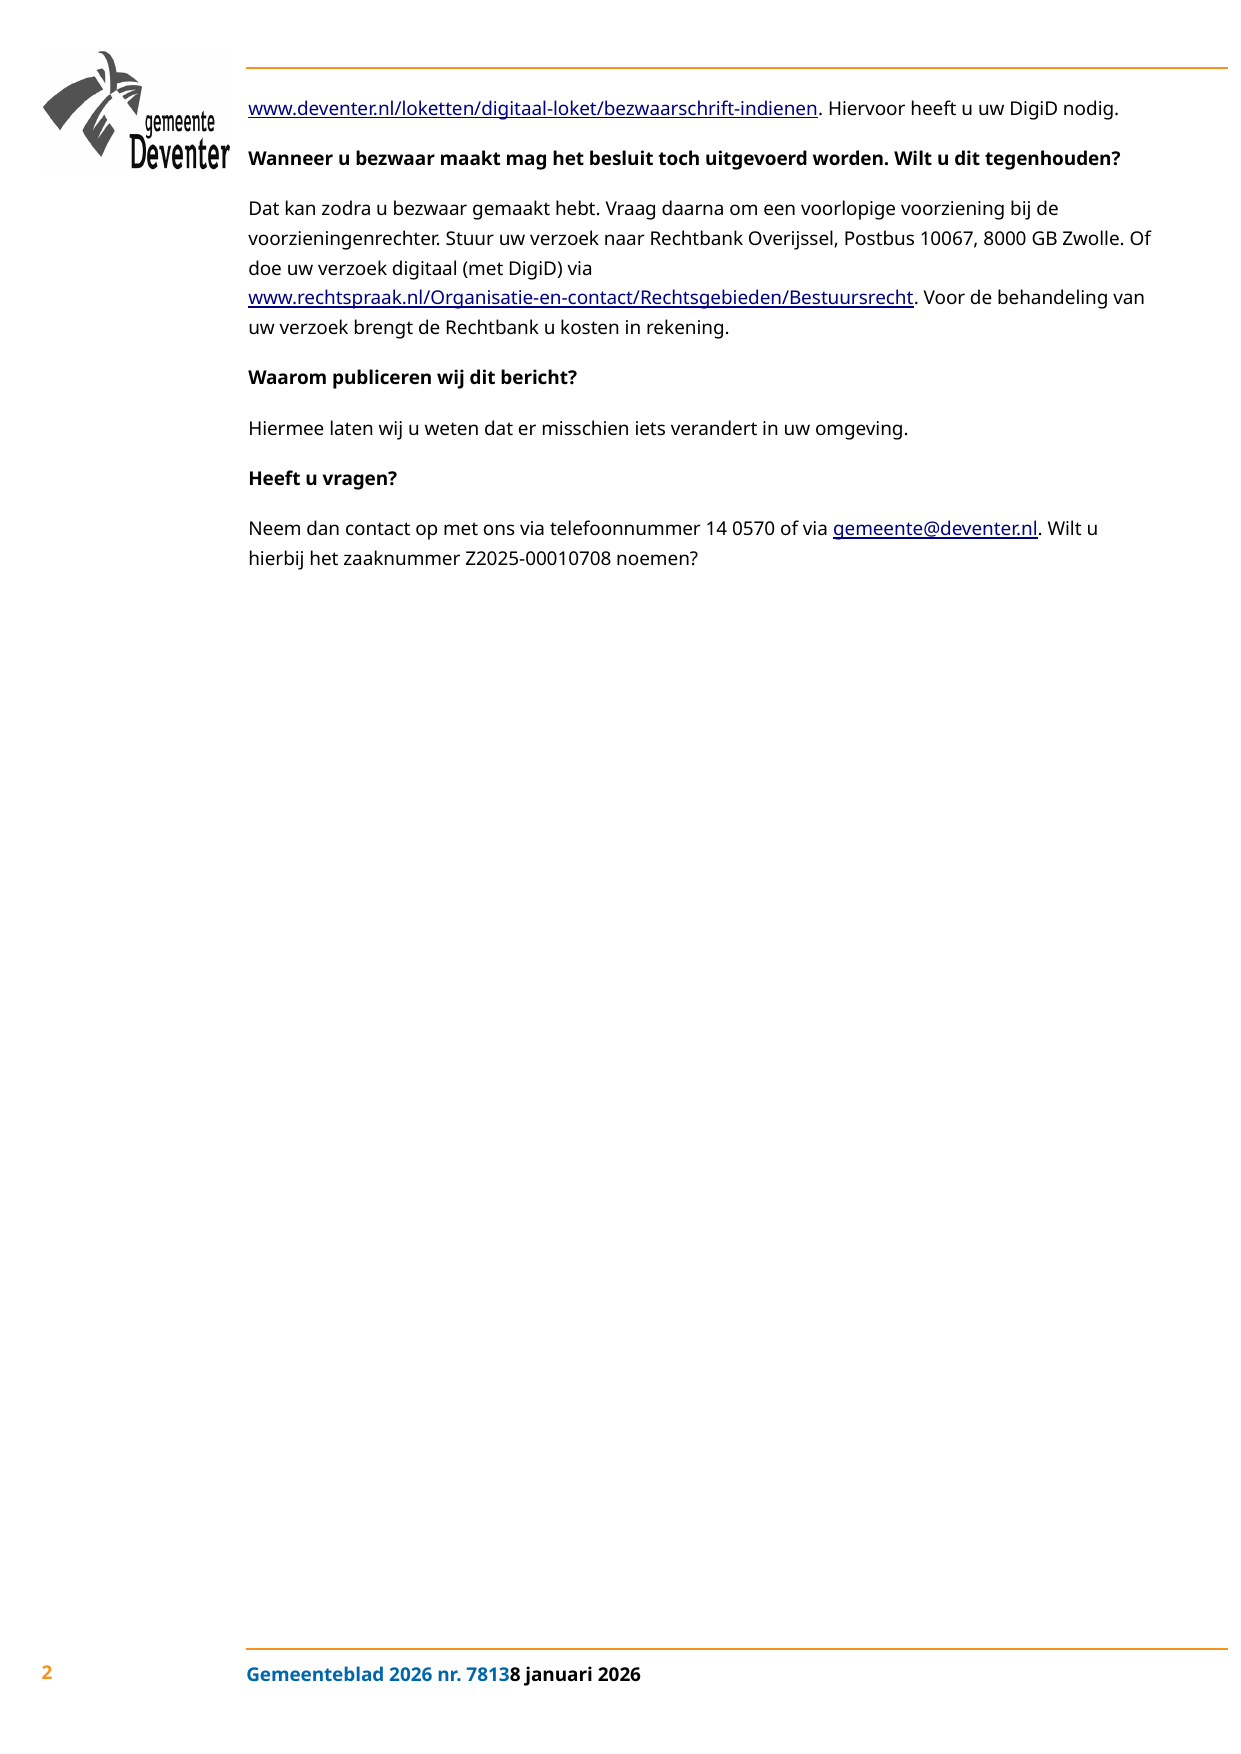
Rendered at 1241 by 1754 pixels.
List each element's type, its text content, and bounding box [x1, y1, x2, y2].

text Dat kan zodra u bezwaar gemaakt hebt. Vraag daarna om een voorlopige voorziening bij de voorzieningenrechter. Stuur uw verzoek naar Rechtbank Overijssel, Postbus 10067, 8000 GB Zwolle. Of doe uw verzoek digitaal (met DigiD) via www.rechtspraak.nl/Organisatie-en-contact/Rechtsgebieden/Bestuursrecht. Voor de behandeling van uw verzoek brengt de Rechtbank u kosten in rekening. [248, 196, 1152, 340]
text Heeft u vragen? [248, 465, 1152, 491]
text Neem dan contact op met ons via telefoonnummer 14 0570 of via gemeente@deventer.nl. Wilt u hierbij het zaaknummer Z2025-00010708 noemen? [248, 516, 1152, 571]
text Hiermee laten wij u weten dat er misschien iets verandert in uw omgeving. [248, 415, 1152, 441]
text Wanneer u bezwaar maakt mag het besluit toch uitgevoerd worden. Wilt u dit tegenhouden? [248, 145, 1152, 171]
picture [41, 47, 231, 172]
text Waarom publiceren wij dit bericht? [248, 364, 1152, 390]
text www.deventer.nl/loketten/digitaal-loket/bezwaarschrift-indienen. Hiervoor heeft u uw DigiD nodig. [248, 95, 1152, 121]
